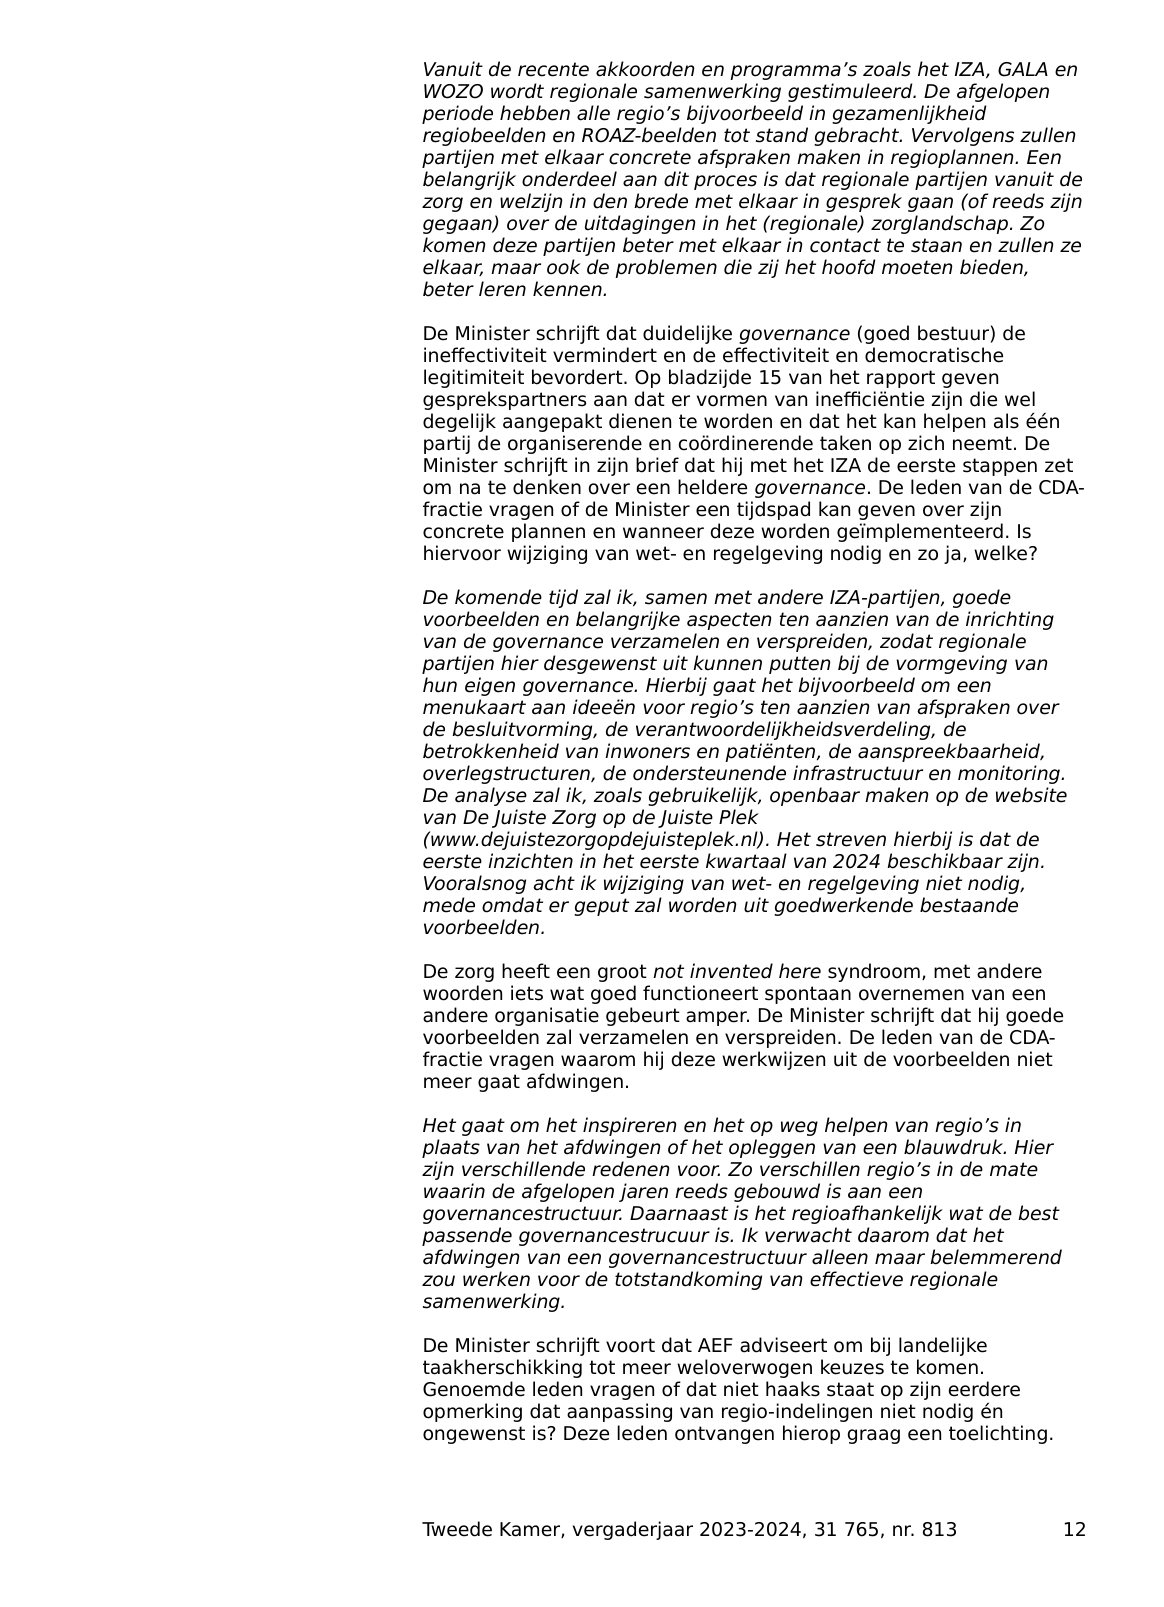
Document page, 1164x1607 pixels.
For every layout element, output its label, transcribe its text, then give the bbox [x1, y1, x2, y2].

text Het gaat om het inspireren en het op weg helpen van regio’s in plaats van het afdwingen of het opleggen van een blauwdruk. Hier zijn verschillende redenen voor. Zo verschillen regio’s in de mate waarin de afgelopen jaren reeds gebouwd is aan een governancestructuur. Daarnaast is het regioafhankelijk wat de best passende governancestrucuur is. Ik verwacht daarom dat het afdwingen van een governancestructuur alleen maar belemmerend zou werken voor de totstandkoming van effectieve regionale samenwerking. [422, 1115, 1087, 1313]
text De Minister schrijft voort dat AEF adviseert om bij landelijke taakherschikking tot meer weloverwogen keuzes te komen. Genoemde leden vragen of dat niet haaks staat op zijn eerdere opmerking dat aanpassing van regio-indelingen niet nodig én ongewenst is? Deze leden ontvangen hierop graag een toelichting. [422, 1335, 1087, 1445]
text Vanuit de recente akkoorden en programma’s zoals het IZA, GALA en WOZO wordt regionale samenwerking gestimuleerd. De afgelopen periode hebben alle regio’s bijvoorbeeld in gezamenlijkheid regiobeelden en ROAZ-beelden tot stand gebracht. Vervolgens zullen partijen met elkaar concrete afspraken maken in regioplannen. Een belangrijk onderdeel aan dit proces is dat regionale partijen vanuit de zorg en welzijn in den brede met elkaar in gesprek gaan (of reeds zijn gegaan) over de uitdagingen in het (regionale) zorglandschap. Zo komen deze partijen beter met elkaar in contact te staan en zullen ze elkaar, maar ook de problemen die zij het hoofd moeten bieden, beter leren kennen. [422, 59, 1087, 301]
text De zorg heeft een groot not invented here syndroom, met andere woorden iets wat goed functioneert spontaan overnemen van een andere organisatie gebeurt amper. De Minister schrijft dat hij goede voorbeelden zal verzamelen en verspreiden. De leden van de CDA-fractie vragen waarom hij deze werkwijzen uit de voorbeelden niet meer gaat afdwingen. [422, 961, 1087, 1093]
text De Minister schrijft dat duidelijke governance (goed bestuur) de ineffectiviteit vermindert en de effectiviteit en democratische legitimiteit bevordert. Op bladzijde 15 van het rapport geven gesprekspartners aan dat er vormen van inefficiëntie zijn die wel degelijk aangepakt dienen te worden en dat het kan helpen als één partij de organiserende en coördinerende taken op zich neemt. De Minister schrijft in zijn brief dat hij met het IZA de eerste stappen zet om na te denken over een heldere governance. De leden van de CDA-fractie vragen of de Minister een tijdspad kan geven over zijn concrete plannen en wanneer deze worden geïmplementeerd. Is hiervoor wijziging van wet- en regelgeving nodig en zo ja, welke? [422, 323, 1087, 565]
text De komende tijd zal ik, samen met andere IZA-partijen, goede voorbeelden en belangrijke aspecten ten aanzien van de inrichting van de governance verzamelen en verspreiden, zodat regionale partijen hier desgewenst uit kunnen putten bij de vormgeving van hun eigen governance. Hierbij gaat het bijvoorbeeld om een menukaart aan ideeën voor regio’s ten aanzien van afspraken over de besluitvorming, de verantwoordelijkheidsverdeling, de betrokkenheid van inwoners en patiënten, de aanspreekbaarheid, overlegstructuren, de ondersteunende infrastructuur en monitoring. De analyse zal ik, zoals gebruikelijk, openbaar maken op de website van De Juiste Zorg op de Juiste Plek (www.dejuistezorgopdejuisteplek.nl). Het streven hierbij is dat de eerste inzichten in het eerste kwartaal van 2024 beschikbaar zijn. Vooralsnog acht ik wijziging van wet- en regelgeving niet nodig, mede omdat er geput zal worden uit goedwerkende bestaande voorbeelden. [422, 587, 1087, 939]
